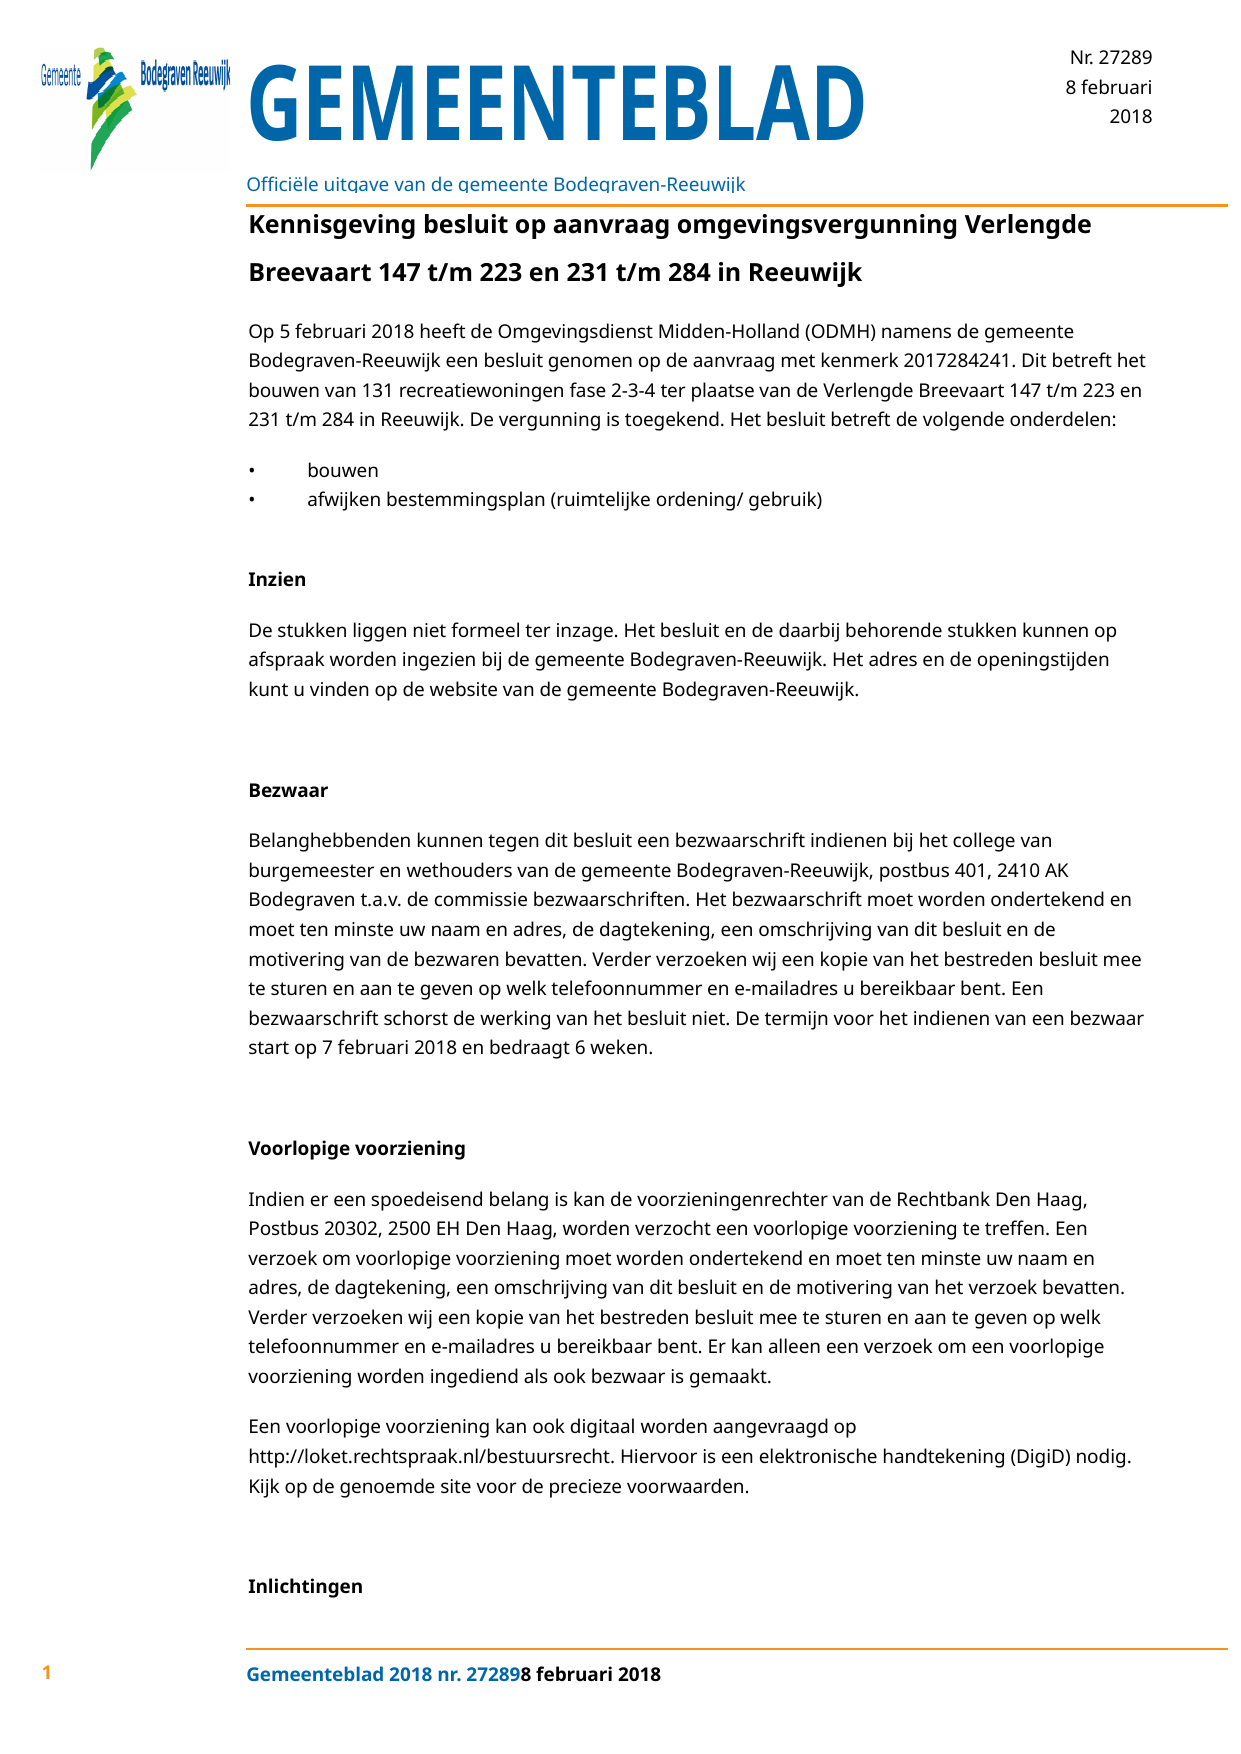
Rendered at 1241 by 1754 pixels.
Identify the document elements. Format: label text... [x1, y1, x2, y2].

text Inlichtingen [248, 1574, 1152, 1599]
text Op 5 februari 2018 heeft de Omgevingsdienst Midden-Holland (ODMH) namens de gemeente Bodegraven-Reeuwijk een besluit genomen op de aanvraag met kenmerk 2017284241. Dit betreft het bouwen van 131 recreatiewoningen fase 2-3-4 ter plaatse van de Verlengde Breevaart 147 t/m 223 en 231 t/m 284 in Reeuwijk. De vergunning is toegekend. Het besluit betreft de volgende onderdelen: [248, 318, 1152, 432]
text Bezwaar [248, 777, 1152, 803]
text Belanghebbenden kunnen tegen dit besluit een bezwaarschrift indienen bij het college van burgemeester en wethouders van de gemeente Bodegraven-Reeuwijk, postbus 401, 2410 AK Bodegraven t.a.v. de commissie bezwaarschriften. Het bezwaarschrift moet worden ondertekend en moet ten minste uw naam en adres, de dagtekening, een omschrijving van dit besluit en de motivering van de bezwaren bevatten. Verder verzoeken wij een kopie van het bestreden besluit mee te sturen en aan te geven op welk telefoonnummer en e-mailadres u bereikbaar bent. Een bezwaarschrift schorst de werking van het besluit niet. De termijn voor het indienen van een bezwaar start op 7 februari 2018 en bedraagt 6 weken. [248, 827, 1152, 1060]
text Kennisgeving besluit op aanvraag omgevingsvergunning Verlengde Breevaart 147 t/m 223 en 231 t/m 284 in Reeuwijk [248, 207, 1152, 288]
text Inzien [248, 567, 1152, 592]
text Indien er een spoedeisend belang is kan de voorzieningenrechter van de Rechtbank Den Haag, Postbus 20302, 2500 EH Den Haag, worden verzocht een voorlopige voorziening te treffen. Een verzoek om voorlopige voorziening moet worden ondertekend en moet ten minste uw naam en adres, de dagtekening, een omschrijving van dit besluit en de motivering van het verzoek bevatten. Verder verzoeken wij een kopie van het bestreden besluit mee te sturen en aan te geven op welk telefoonnummer en e-mailadres u bereikbaar bent. Er kan alleen een verzoek om een voorlopige voorziening worden ingediend als ook bezwaar is gemaakt. [248, 1186, 1152, 1389]
text Een voorlopige voorziening kan ook digitaal worden aangevraagd op http://loket.rechtspraak.nl/bestuursrecht. Hiervoor is een elektronische handtekening (DigiD) nodig. Kijk op de genoemde site voor de precieze voorwaarden. [248, 1414, 1152, 1499]
list bouwen [248, 457, 1152, 483]
list afwijken bestemmingsplan (ruimtelijke ordening/ gebruik) [248, 487, 1152, 512]
picture [41, 47, 231, 172]
text Voorlopige voorziening [248, 1135, 1152, 1161]
text De stukken liggen niet formeel ter inzage. Het besluit en de daarbij behorende stukken kunnen op afspraak worden ingezien bij de gemeente Bodegraven-Reeuwijk. Het adres en de openingstijden kunt u vinden op de website van de gemeente Bodegraven-Reeuwijk. [248, 617, 1152, 702]
